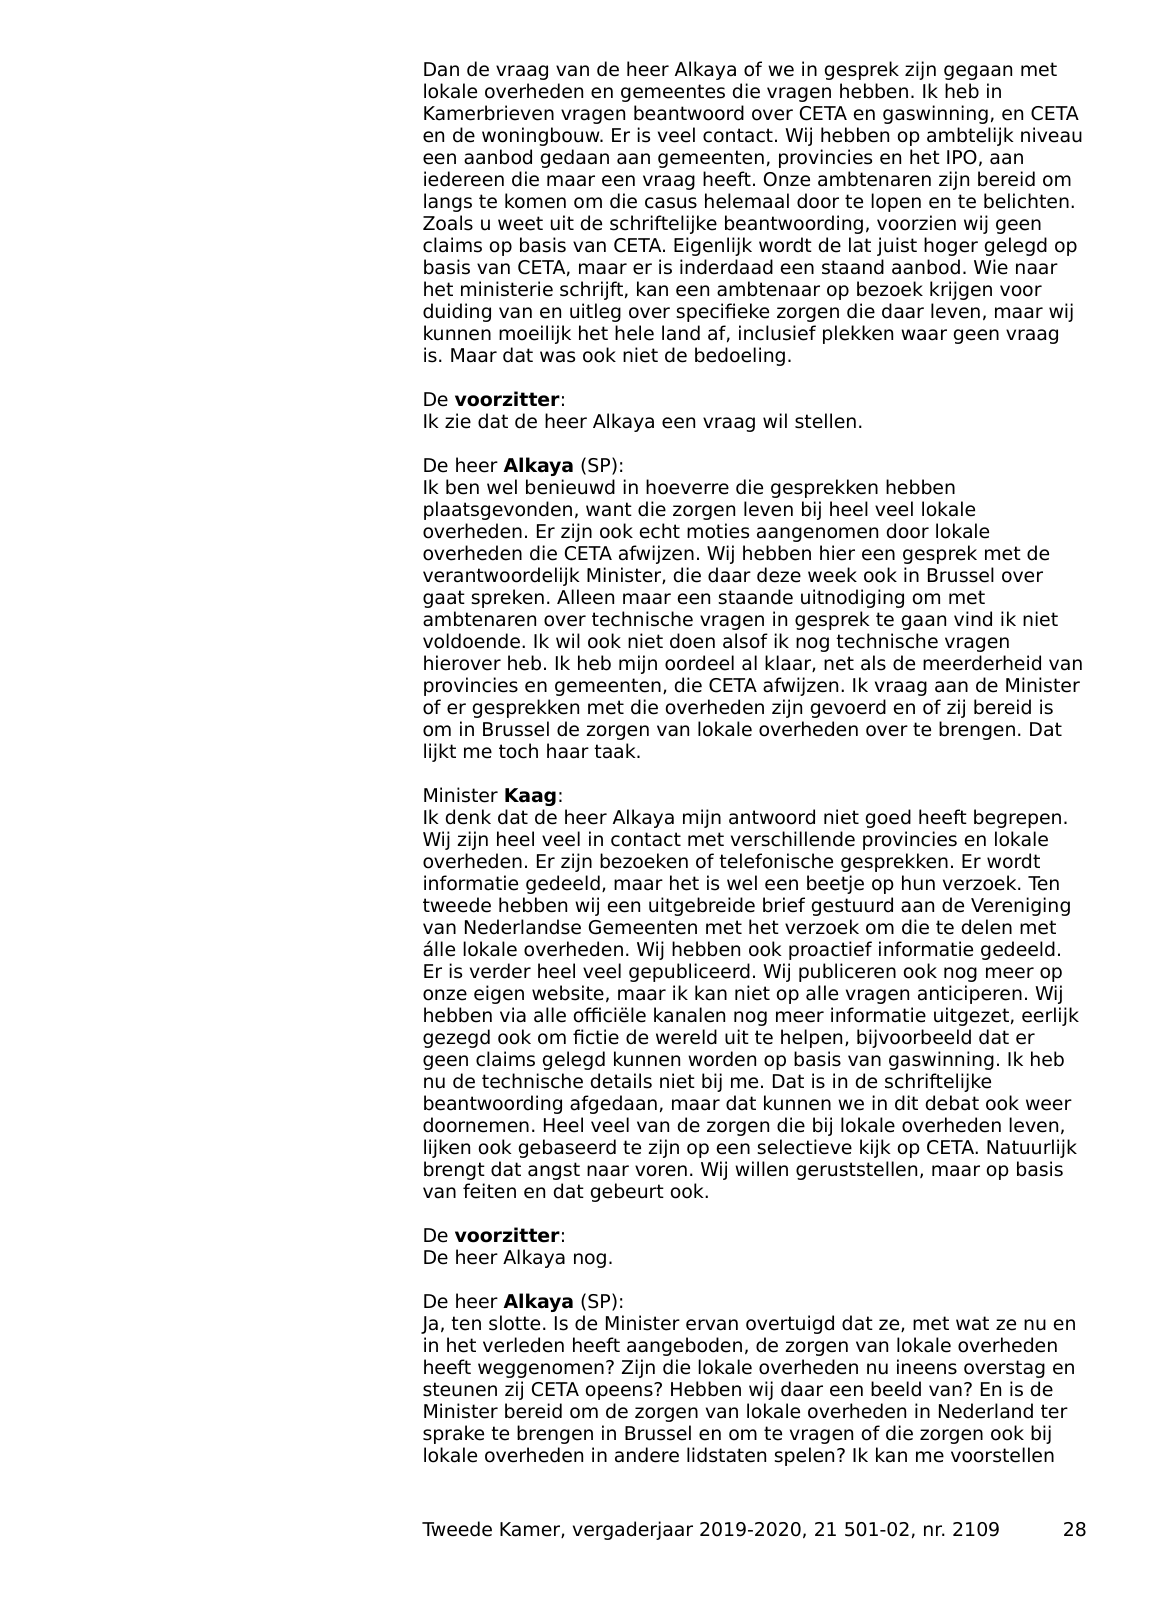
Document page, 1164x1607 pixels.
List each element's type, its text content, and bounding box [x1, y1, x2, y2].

text De voorzitter: [422, 1225, 1087, 1247]
text De heer Alkaya (SP): [422, 455, 1087, 477]
text Minister Kaag: [422, 785, 1087, 807]
text Ik ben wel benieuwd in hoeverre die gesprekken hebben plaatsgevonden, want die zorgen leven bij heel veel lokale overheden. Er zijn ook echt moties aangenomen door lokale overheden die CETA afwijzen. Wij hebben hier een gesprek met de verantwoordelijk Minister, die daar deze week ook in Brussel over gaat spreken. Alleen maar een staande uitnodiging om met ambtenaren over technische vragen in gesprek te gaan vind ik niet voldoende. Ik wil ook niet doen alsof ik nog technische vragen hierover heb. Ik heb mijn oordeel al klaar, net als de meerderheid van provincies en gemeenten, die CETA afwijzen. Ik vraag aan de Minister of er gesprekken met die overheden zijn gevoerd en of zij bereid is om in Brussel de zorgen van lokale overheden over te brengen. Dat lijkt me toch haar taak. [422, 477, 1087, 763]
text De heer Alkaya (SP): [422, 1291, 1087, 1313]
text De voorzitter: [422, 389, 1087, 411]
text Dan de vraag van de heer Alkaya of we in gesprek zijn gegaan met lokale overheden en gemeentes die vragen hebben. Ik heb in Kamerbrieven vragen beantwoord over CETA en gaswinning, en CETA en de woningbouw. Er is veel contact. Wij hebben op ambtelijk niveau een aanbod gedaan aan gemeenten, provincies en het IPO, aan iedereen die maar een vraag heeft. Onze ambtenaren zijn bereid om langs te komen om die casus helemaal door te lopen en te belichten. Zoals u weet uit de schriftelijke beantwoording, voorzien wij geen claims op basis van CETA. Eigenlijk wordt de lat juist hoger gelegd op basis van CETA, maar er is inderdaad een staand aanbod. Wie naar het ministerie schrijft, kan een ambtenaar op bezoek krijgen voor duiding van en uitleg over specifieke zorgen die daar leven, maar wij kunnen moeilijk het hele land af, inclusief plekken waar geen vraag is. Maar dat was ook niet de bedoeling. [422, 59, 1087, 367]
text Ik zie dat de heer Alkaya een vraag wil stellen. [422, 411, 1087, 433]
text De heer Alkaya nog. [422, 1247, 1087, 1269]
text Ja, ten slotte. Is de Minister ervan overtuigd dat ze, met wat ze nu en in het verleden heeft aangeboden, de zorgen van lokale overheden heeft weggenomen? Zijn die lokale overheden nu ineens overstag en steunen zij CETA opeens? Hebben wij daar een beeld van? En is de Minister bereid om de zorgen van lokale overheden in Nederland ter sprake te brengen in Brussel en om te vragen of die zorgen ook bij lokale overheden in andere lidstaten spelen? Ik kan me voorstellen [422, 1313, 1087, 1467]
text Ik denk dat de heer Alkaya mijn antwoord niet goed heeft begrepen. Wij zijn heel veel in contact met verschillende provincies en lokale overheden. Er zijn bezoeken of telefonische gesprekken. Er wordt informatie gedeeld, maar het is wel een beetje op hun verzoek. Ten tweede hebben wij een uitgebreide brief gestuurd aan de Vereniging van Nederlandse Gemeenten met het verzoek om die te delen met álle lokale overheden. Wij hebben ook proactief informatie gedeeld. Er is verder heel veel gepubliceerd. Wij publiceren ook nog meer op onze eigen website, maar ik kan niet op alle vragen anticiperen. Wij hebben via alle officiële kanalen nog meer informatie uitgezet, eerlijk gezegd ook om fictie de wereld uit te helpen, bijvoorbeeld dat er geen claims gelegd kunnen worden op basis van gaswinning. Ik heb nu de technische details niet bij me. Dat is in de schriftelijke beantwoording afgedaan, maar dat kunnen we in dit debat ook weer doornemen. Heel veel van de zorgen die bij lokale overheden leven, lijken ook gebaseerd te zijn op een selectieve kijk op CETA. Natuurlijk brengt dat angst naar voren. Wij willen geruststellen, maar op basis van feiten en dat gebeurt ook. [422, 807, 1087, 1203]
